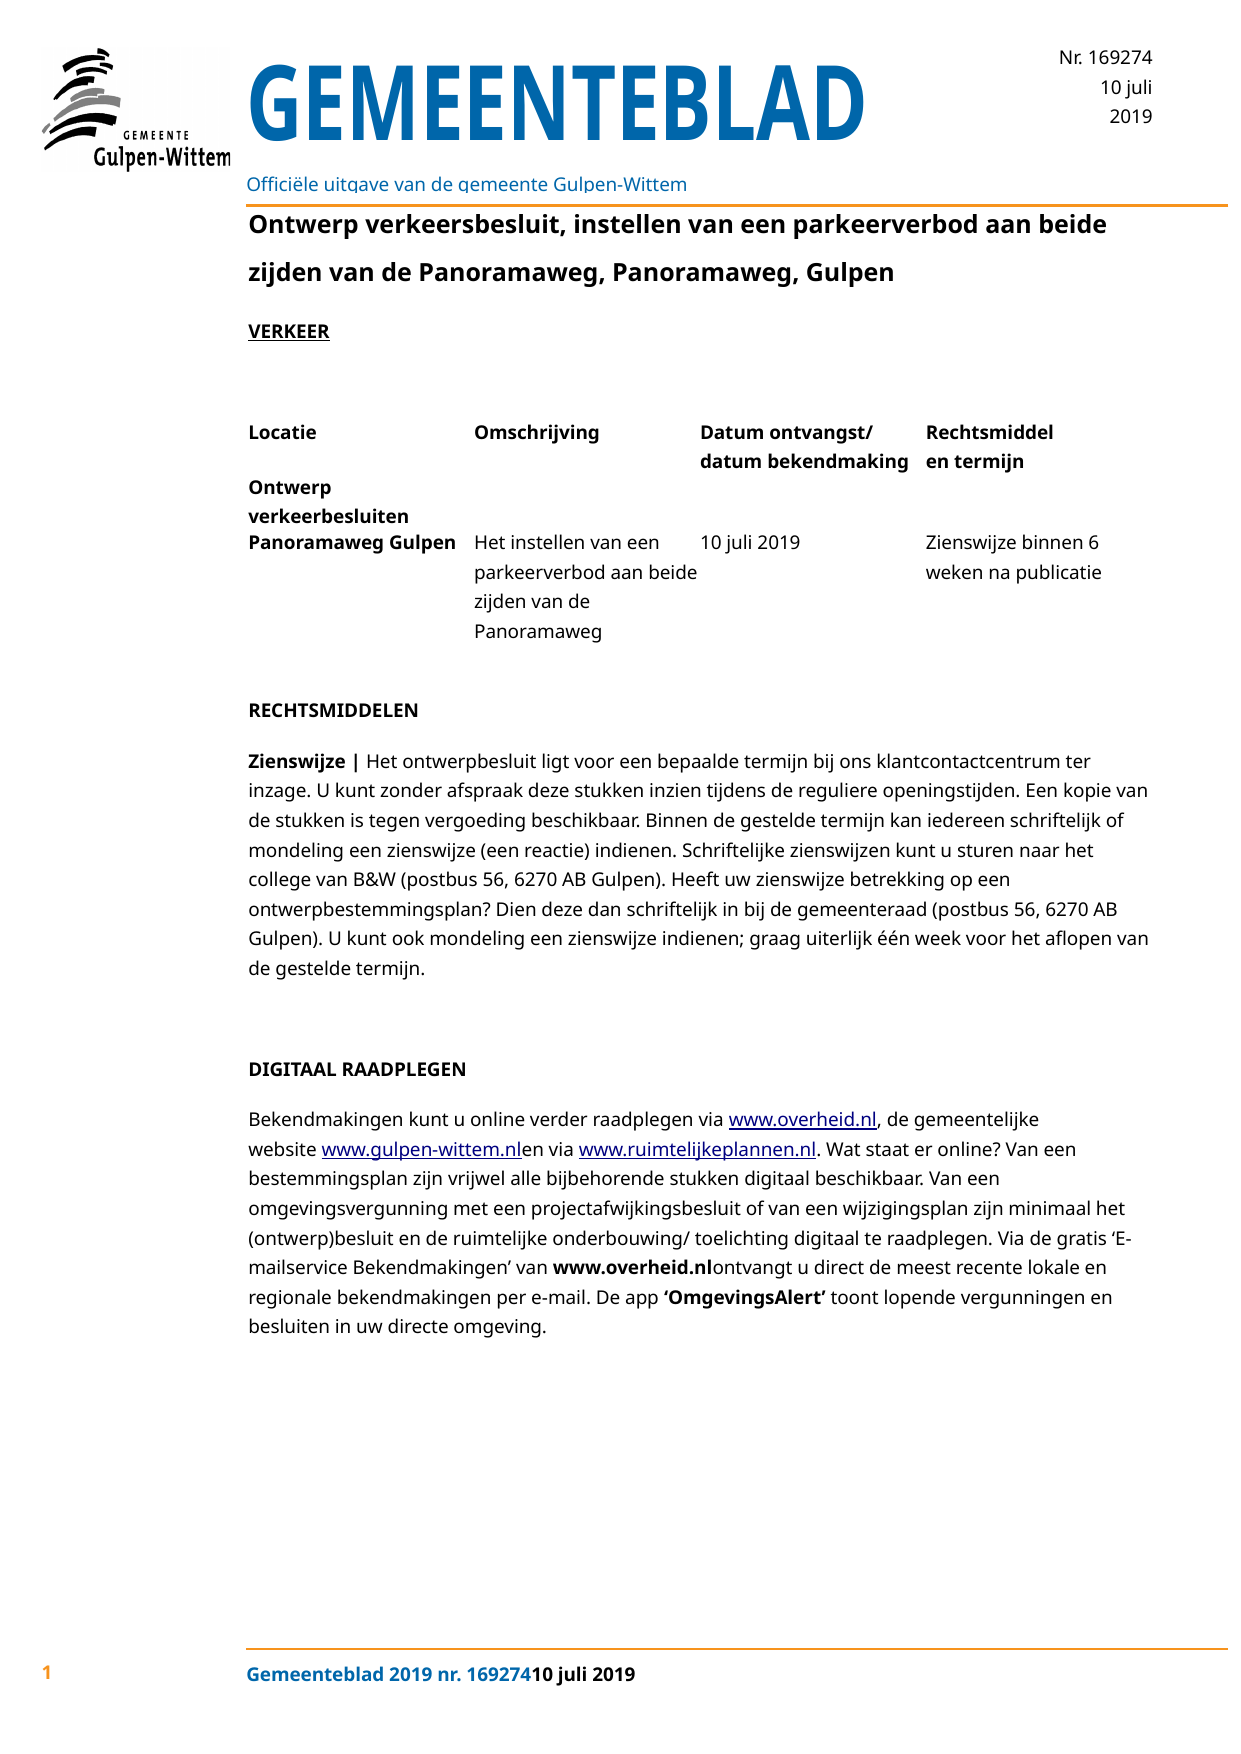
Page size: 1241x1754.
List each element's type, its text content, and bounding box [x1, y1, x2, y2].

picture [41, 47, 231, 172]
table_cell Panoramaweg Gulpen [248, 530, 474, 644]
table_header Datum ontvangst/ datum bekendmaking [700, 419, 926, 474]
text DIGITAAL RAADPLEGEN [248, 1056, 1152, 1082]
table_cell [474, 474, 700, 529]
table_cell [926, 474, 1152, 529]
table_header Rechtsmiddel en termijn [926, 419, 1152, 474]
table_cell 10 juli 2019 [700, 530, 926, 644]
text VERKEER [248, 318, 1152, 344]
table_cell Het instellen van een parkeerverbod aan beide zijden van de Panoramaweg [474, 530, 700, 644]
text Zienswijze | Het ontwerpbesluit ligt voor een bepaalde termijn bij ons klantcontactcentrum ter inzage. U kunt zonder afspraak deze stukken inzien tijdens de reguliere openingstijden. Een kopie van de stukken is tegen vergoeding beschikbaar. Binnen de gestelde termijn kan iedereen schriftelijk of mondeling een zienswijze (een reactie) indienen. Schriftelijke zienswijzen kunt u sturen naar het college van B&W (postbus 56, 6270 AB Gulpen). Heeft uw zienswijze betrekking op een ontwerpbestemmingsplan? Dien deze dan schriftelijk in bij de gemeenteraad (postbus 56, 6270 AB Gulpen). U kunt ook mondeling een zienswijze indienen; graag uiterlijk één week voor het aflopen van de gestelde termijn. [248, 748, 1152, 981]
table_header Locatie [248, 419, 474, 474]
table_cell Ontwerp verkeerbesluiten [248, 474, 474, 529]
text Bekendmakingen kunt u online verder raadplegen via www.overheid.nl, de gemeentelijke website www.gulpen-wittem.nlen via www.ruimtelijkeplannen.nl. Wat staat er online? Van een bestemmingsplan zijn vrijwel alle bijbehorende stukken digitaal beschikbaar. Van een omgevingsvergunning met een projectafwijkingsbesluit of van een wijzigingsplan zijn minimaal het (ontwerp)besluit en de ruimtelijke onderbouwing/ toelichting digitaal te raadplegen. Via de gratis ‘E-mailservice Bekendmakingen’ van www.overheid.nlontvangt u direct de meest recente lokale en regionale bekendmakingen per e-mail. De app ‘OmgevingsAlert’ toont lopende vergunningen en besluiten in uw directe omgeving. [248, 1106, 1152, 1339]
table_cell [700, 474, 926, 529]
text Ontwerp verkeersbesluit, instellen van een parkeerverbod aan beide zijden van de Panoramaweg, Panoramaweg, Gulpen [248, 207, 1152, 288]
table_cell Zienswijze binnen 6 weken na publicatie [926, 530, 1152, 644]
text RECHTSMIDDELEN [248, 698, 1152, 723]
table_header Omschrijving [474, 419, 700, 474]
